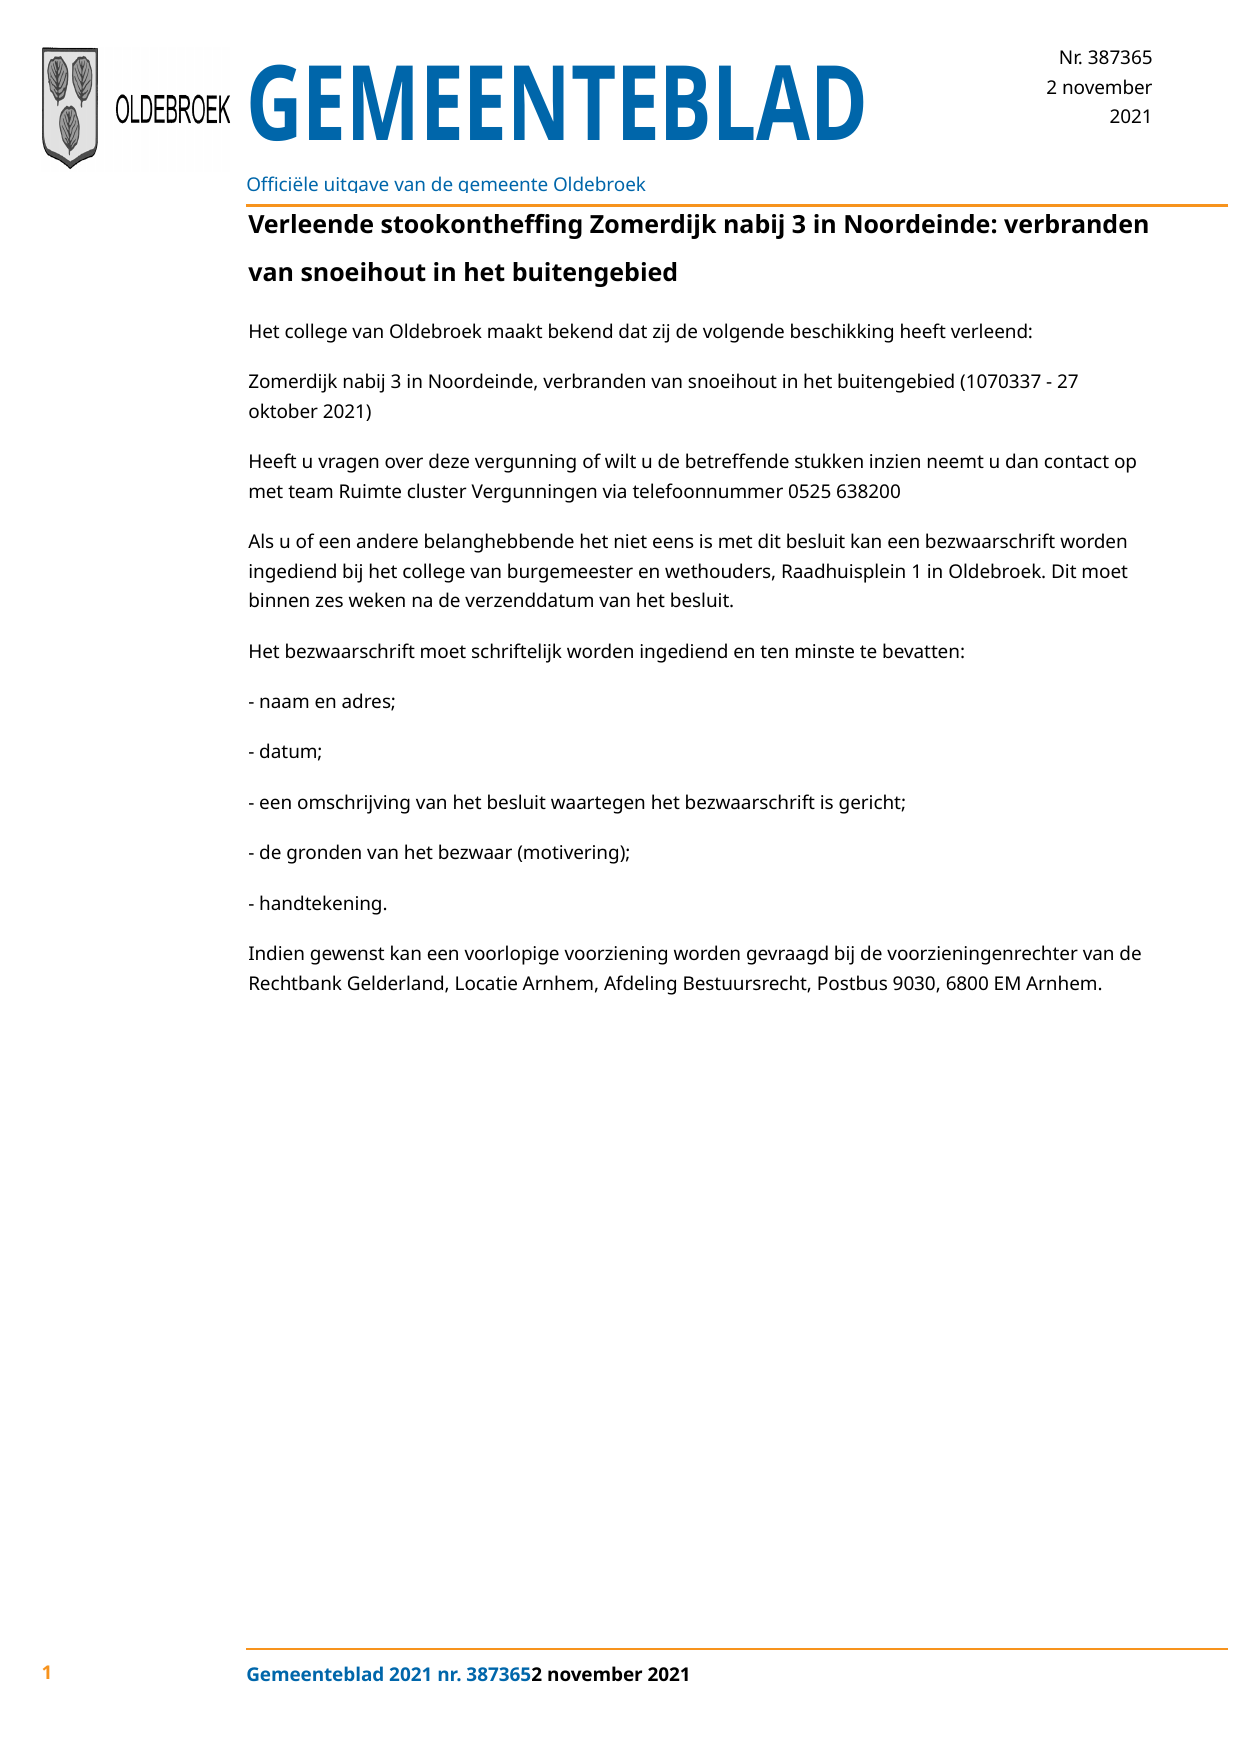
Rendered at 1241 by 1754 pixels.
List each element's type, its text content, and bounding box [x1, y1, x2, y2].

text - handtekening. [248, 890, 1152, 916]
text - naam en adres; [248, 688, 1152, 714]
text - datum; [248, 739, 1152, 764]
text Indien gewenst kan een voorlopige voorziening worden gevraagd bij de voorzieningenrechter van de Rechtbank Gelderland, Locatie Arnhem, Afdeling Bestuursrecht, Postbus 9030, 6800 EM Arnhem. [248, 940, 1152, 996]
text Verleende stookontheffing Zomerdijk nabij 3 in Noordeinde: verbranden van snoeihout in het buitengebied [248, 207, 1152, 288]
text - een omschrijving van het besluit waartegen het bezwaarschrift is gericht; [248, 789, 1152, 815]
text Als u of een andere belanghebbende het niet eens is met dit besluit kan een bezwaarschrift worden ingediend bij het college van burgemeester en wethouders, Raadhuisplein 1 in Oldebroek. Dit moet binnen zes weken na de verzenddatum van het besluit. [248, 528, 1152, 613]
text Het bezwaarschrift moet schriftelijk worden ingediend en ten minste te bevatten: [248, 638, 1152, 664]
text - de gronden van het bezwaar (motivering); [248, 839, 1152, 865]
text Zomerdijk nabij 3 in Noordeinde, verbranden van snoeihout in het buitengebied (1070337 - 27 oktober 2021) [248, 368, 1152, 424]
picture [41, 47, 231, 172]
text Het college van Oldebroek maakt bekend dat zij de volgende beschikking heeft verleend: [248, 318, 1152, 344]
text Heeft u vragen over deze vergunning of wilt u de betreffende stukken inzien neemt u dan contact op met team Ruimte cluster Vergunningen via telefoonnummer 0525 638200 [248, 448, 1152, 504]
